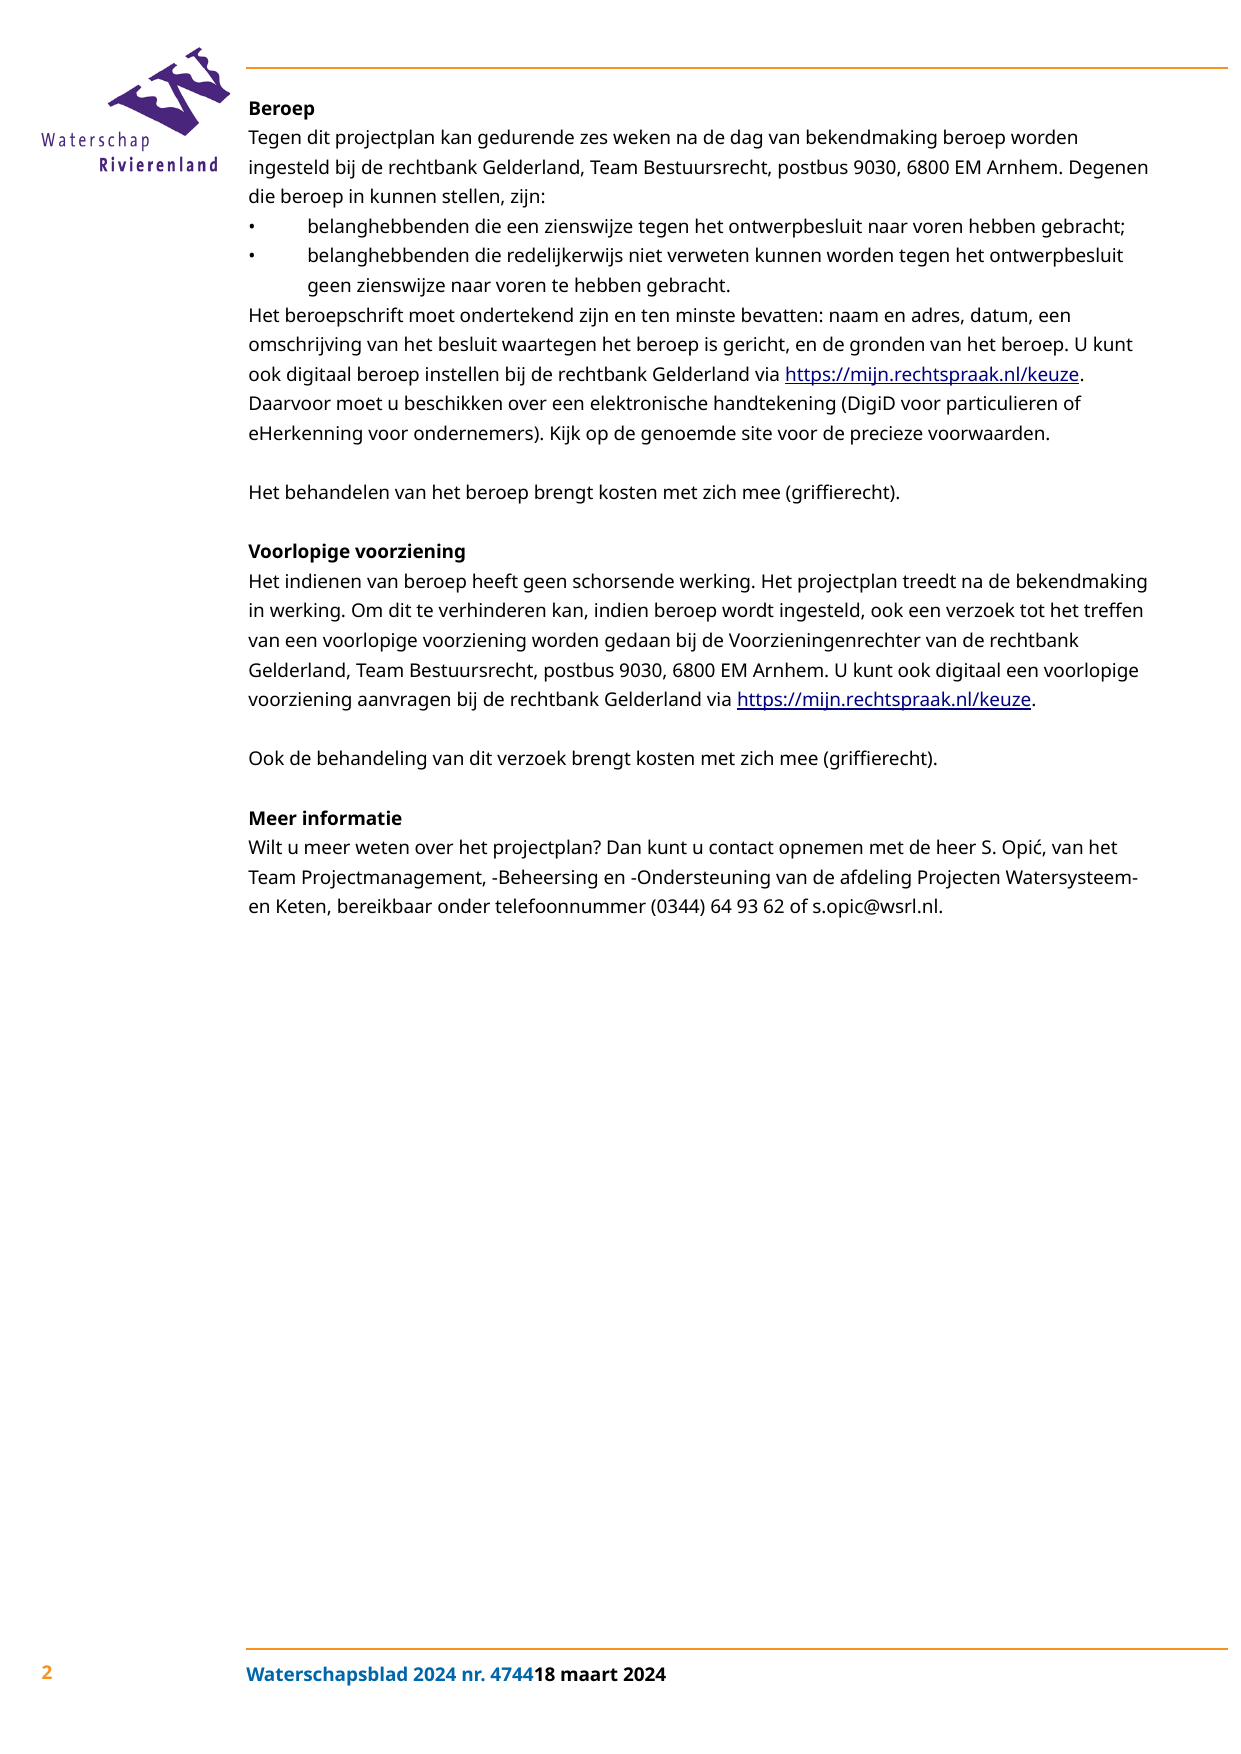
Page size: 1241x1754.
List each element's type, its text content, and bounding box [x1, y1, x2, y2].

text Het indienen van beroep heeft geen schorsende werking. Het projectplan treedt na de bekendmaking in werking. Om dit te verhinderen kan, indien beroep wordt ingesteld, ook een verzoek tot het treffen van een voorlopige voorziening worden gedaan bij de Voorzieningenrechter van de rechtbank Gelderland, Team Bestuursrecht, postbus 9030, 6800 EM Arnhem. U kunt ook digitaal een voorlopige voorziening aanvragen bij de rechtbank Gelderland via https://mijn.rechtspraak.nl/keuze. [248, 568, 1152, 712]
text Het beroepschrift moet ondertekend zijn en ten minste bevatten: naam en adres, datum, een omschrijving van het besluit waartegen het beroep is gericht, en de gronden van het beroep. U kunt ook digitaal beroep instellen bij de rechtbank Gelderland via https://mijn.rechtspraak.nl/keuze. Daarvoor moet u beschikken over een elektronische handtekening (DigiD voor particulieren of eHerkenning voor ondernemers). Kijk op de genoemde site voor de precieze voorwaarden. [248, 302, 1152, 446]
text Tegen dit projectplan kan gedurende zes weken na de dag van bekendmaking beroep worden ingesteld bij de rechtbank Gelderland, Team Bestuursrecht, postbus 9030, 6800 EM Arnhem. Degenen die beroep in kunnen stellen, zijn: [248, 124, 1152, 209]
text Beroep [248, 95, 1152, 121]
text Voorlopige voorziening [248, 538, 1152, 564]
text Het behandelen van het beroep brengt kosten met zich mee (griffierecht). [248, 479, 1152, 505]
picture [41, 47, 231, 172]
list belanghebbenden die een zienswijze tegen het ontwerpbesluit naar voren hebben gebracht; [248, 213, 1152, 239]
text Ook de behandeling van dit verzoek brengt kosten met zich mee (griffierecht). [248, 746, 1152, 771]
text Meer informatie [248, 805, 1152, 831]
text Wilt u meer weten over het projectplan? Dan kunt u contact opnemen met de heer S. Opić, van het Team Projectmanagement, -Beheersing en -Ondersteuning van de afdeling Projecten Watersysteem- en Keten, bereikbaar onder telefoonnummer (0344) 64 93 62 of s.opic@wsrl.nl. [248, 834, 1152, 919]
list belanghebbenden die redelijkerwijs niet verweten kunnen worden tegen het ontwerpbesluit geen zienswijze naar voren te hebben gebracht. [248, 243, 1152, 298]
